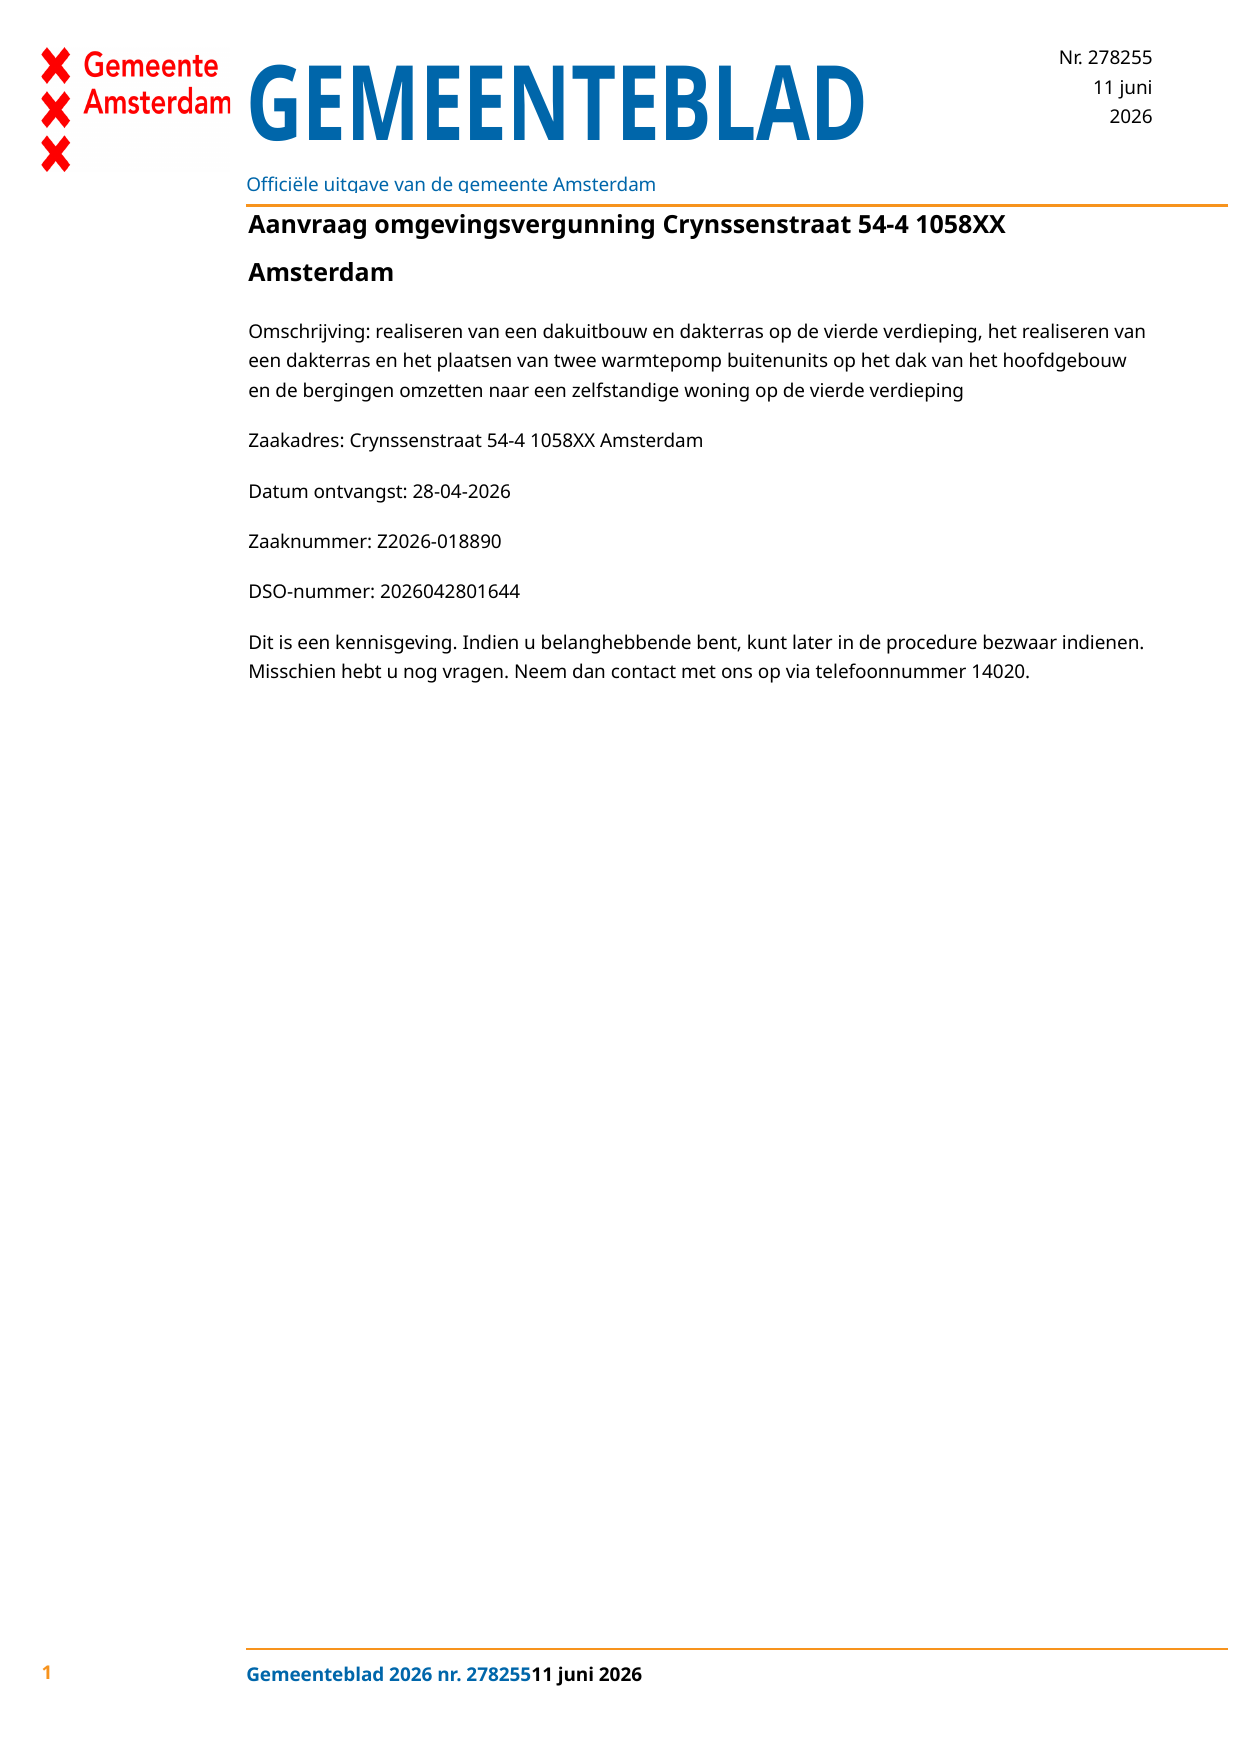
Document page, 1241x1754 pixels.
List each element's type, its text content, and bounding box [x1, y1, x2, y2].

picture [41, 47, 231, 172]
text Zaakadres: Crynssenstraat 54-4 1058XX Amsterdam [248, 427, 1152, 453]
text Dit is een kennisgeving. Indien u belanghebbende bent, kunt later in de procedure bezwaar indienen. Misschien hebt u nog vragen. Neem dan contact met ons op via telefoonnummer 14020. [248, 629, 1152, 684]
text Zaaknummer: Z2026-018890 [248, 528, 1152, 554]
text Omschrijving: realiseren van een dakuitbouw en dakterras op de vierde verdieping, het realiseren van een dakterras en het plaatsen van twee warmtepomp buitenunits op het dak van het hoofdgebouw en de bergingen omzetten naar een zelfstandige woning op de vierde verdieping [248, 318, 1152, 403]
text Aanvraag omgevingsvergunning Crynssenstraat 54-4 1058XX Amsterdam [248, 207, 1152, 288]
text Datum ontvangst: 28-04-2026 [248, 478, 1152, 504]
text DSO-nummer: 2026042801644 [248, 579, 1152, 604]
